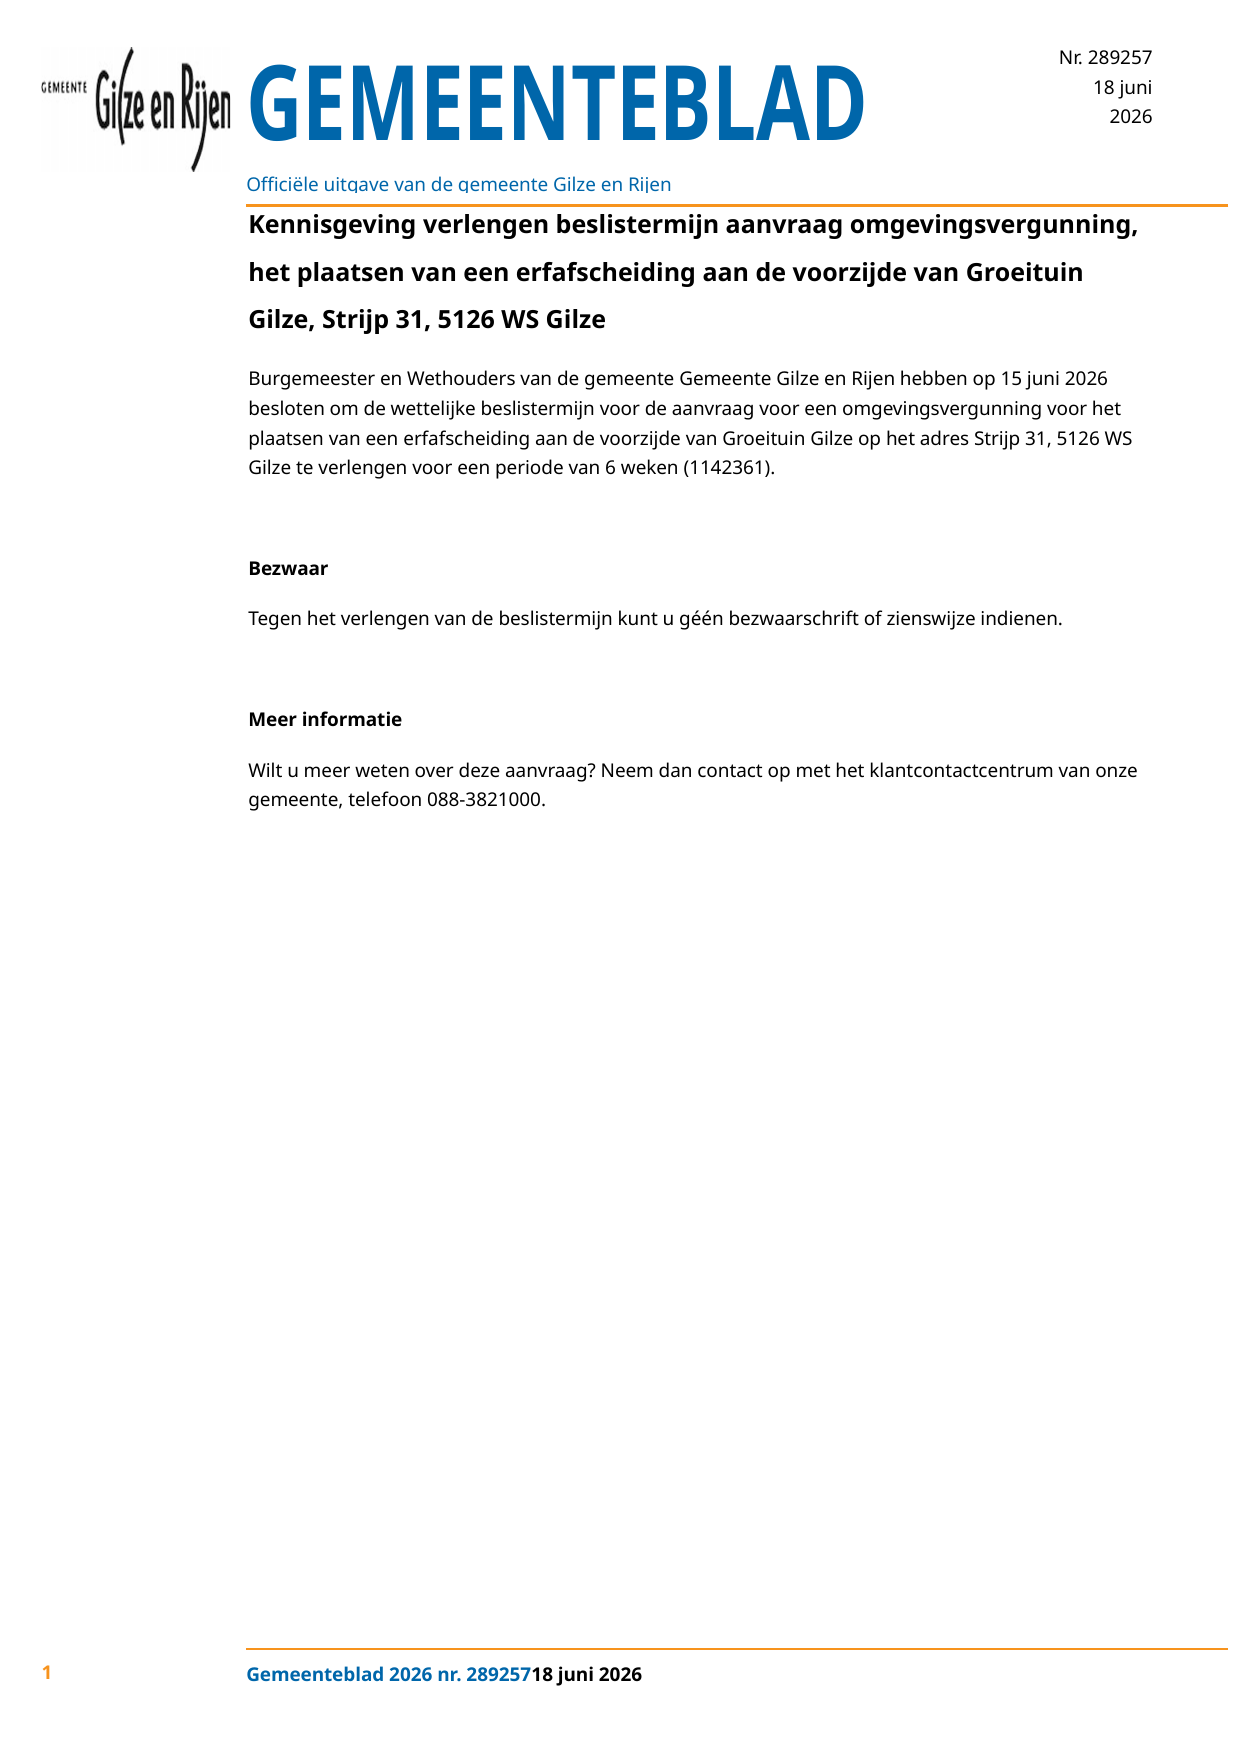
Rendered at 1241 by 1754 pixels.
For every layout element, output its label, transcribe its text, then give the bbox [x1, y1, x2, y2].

text Tegen het verlengen van de beslistermijn kunt u géén bezwaarschrift of zienswijze indienen. [248, 606, 1152, 631]
text Meer informatie [248, 706, 1152, 732]
text Kennisgeving verlengen beslistermijn aanvraag omgevingsvergunning, het plaatsen van een erfafscheiding aan de voorzijde van Groeituin Gilze, Strijp 31, 5126 WS Gilze [248, 207, 1152, 336]
picture [41, 47, 231, 172]
text Burgemeester en Wethouders van de gemeente Gemeente Gilze en Rijen hebben op 15 juni 2026 besloten om de wettelijke beslistermijn voor de aanvraag voor een omgevingsvergunning voor het plaatsen van een erfafscheiding aan de voorzijde van Groeituin Gilze op het adres Strijp 31, 5126 WS Gilze te verlengen voor een periode van 6 weken (1142361). [248, 366, 1152, 480]
text Wilt u meer weten over deze aanvraag? Neem dan contact op met het klantcontactcentrum van onze gemeente, telefoon 088-3821000. [248, 757, 1152, 812]
text Bezwaar [248, 555, 1152, 581]
